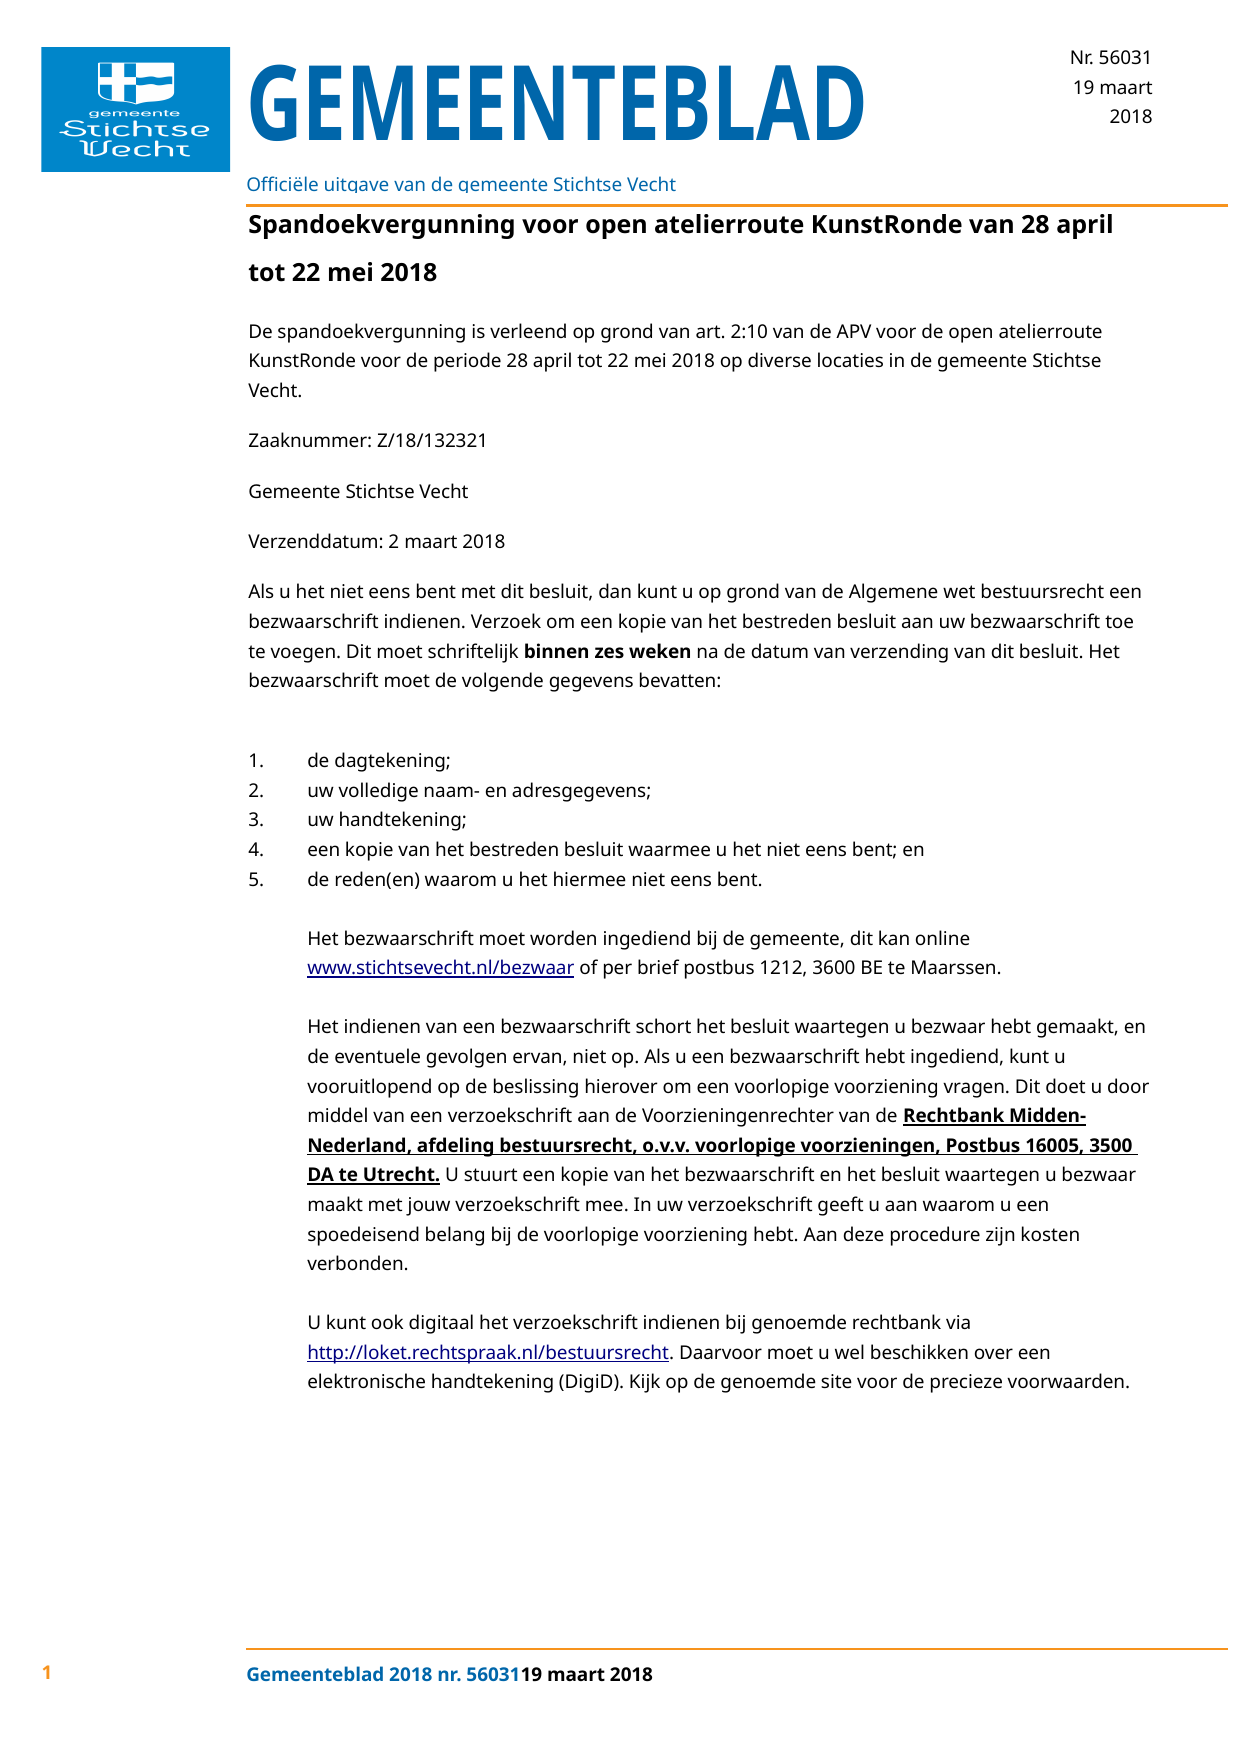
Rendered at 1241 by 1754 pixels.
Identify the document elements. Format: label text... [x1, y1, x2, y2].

text Spandoekvergunning voor open atelierroute KunstRonde van 28 april tot 22 mei 2018 [248, 207, 1152, 288]
list uw volledige naam- en adresgegevens; [248, 777, 1152, 803]
list Het indienen van een bezwaarschrift schort het besluit waartegen u bezwaar hebt gemaakt, en de eventuele gevolgen ervan, niet op. Als u een bezwaarschrift hebt ingediend, kunt u vooruitlopend op de beslissing hierover om een voorlopige voorziening vragen. Dit doet u door middel van een verzoekschrift aan de Voorzieningenrechter van de Rechtbank Midden-Nederland, afdeling bestuursrecht, o.v.v. voorlopige voorzieningen, Postbus 16005, 3500 DA te Utrecht. U stuurt een kopie van het bezwaarschrift en het besluit waartegen u bezwaar maakt met jouw verzoekschrift mee. In uw verzoekschrift geeft u aan waarom u een spoedeisend belang bij de voorlopige voorziening hebt. Aan deze procedure zijn kosten verbonden. [248, 1014, 1152, 1276]
text Zaaknummer: Z/18/132321 [248, 427, 1152, 453]
text Verzenddatum: 2 maart 2018 [248, 528, 1152, 554]
list Het bezwaarschrift moet worden ingediend bij de gemeente, dit kan online www.stichtsevecht.nl/bezwaar of per brief postbus 1212, 3600 BE te Maarssen. [248, 925, 1152, 980]
list U kunt ook digitaal het verzoekschrift indienen bij genoemde rechtbank via http://loket.rechtspraak.nl/bestuursrecht. Daarvoor moet u wel beschikken over een elektronische handtekening (DigiD). Kijk op de genoemde site voor de precieze voorwaarden. [248, 1309, 1152, 1394]
text Als u het niet eens bent met dit besluit, dan kunt u op grond van de Algemene wet bestuursrecht een bezwaarschrift indienen. Verzoek om een kopie van het bestreden besluit aan uw bezwaarschrift toe te voegen. Dit moet schriftelijk binnen zes weken na de datum van verzending van dit besluit. Het bezwaarschrift moet de volgende gegevens bevatten: [248, 579, 1152, 693]
list de reden(en) waarom u het hiermee niet eens bent. [248, 866, 1152, 892]
picture [137, 63, 174, 103]
text De spandoekvergunning is verleend op grond van art. 2:10 van de APV voor de open atelierroute KunstRonde voor de periode 28 april tot 22 mei 2018 op diverse locaties in de gemeente Stichtse Vecht. [248, 318, 1152, 403]
list de dagtekening; [248, 747, 1152, 773]
text Gemeente Stichtse Vecht [248, 478, 1152, 504]
list een kopie van het bestreden besluit waarmee u het niet eens bent; en [248, 836, 1152, 862]
picture [99, 63, 135, 101]
list uw handtekening; [248, 807, 1152, 832]
